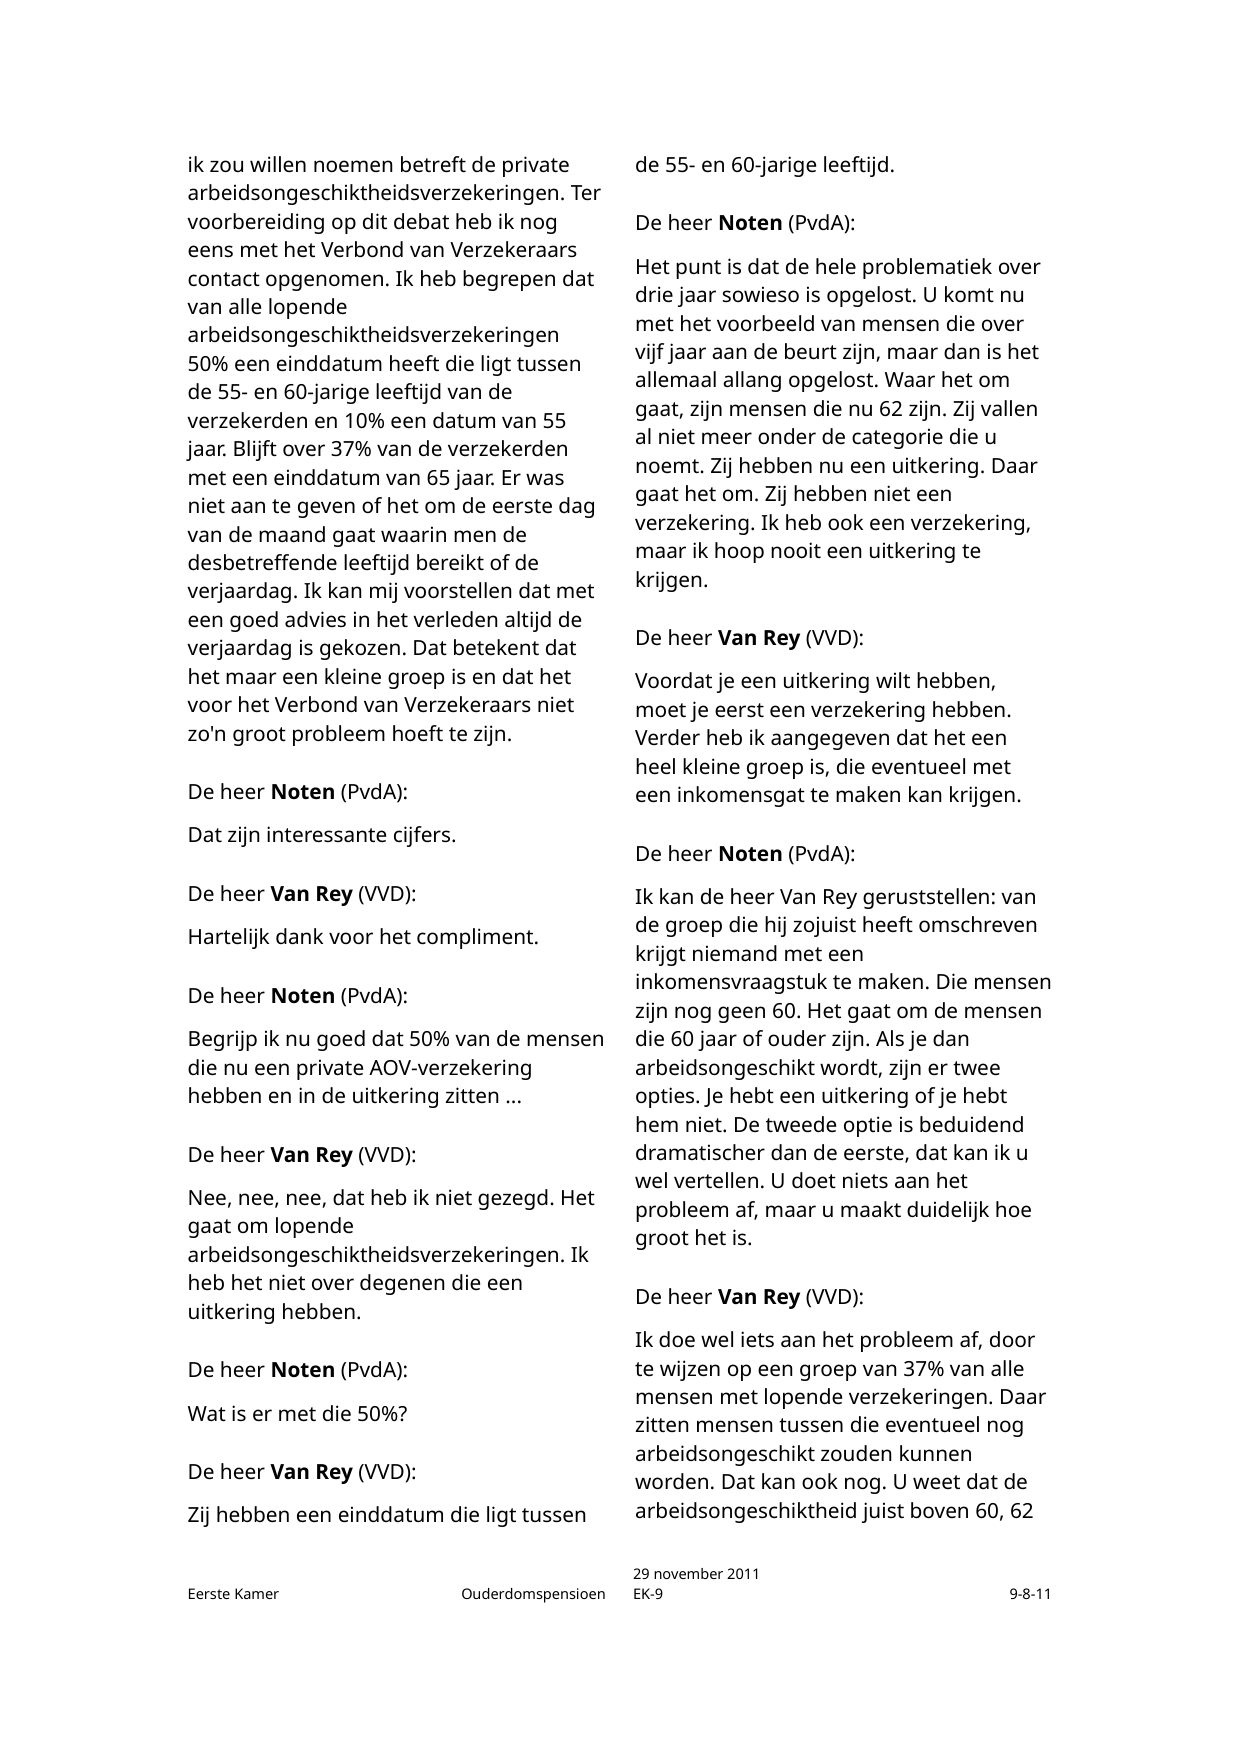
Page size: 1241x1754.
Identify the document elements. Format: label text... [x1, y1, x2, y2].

text De heer Van Rey (VVD): [187, 879, 605, 907]
text de 55- en 60-jarige leeftijd. [635, 150, 1053, 178]
text De heer Noten (PvdA): [187, 981, 605, 1009]
text De heer Van Rey (VVD): [635, 623, 1053, 652]
text Begrijp ik nu goed dat 50% van de mensen die nu een private AOV-verzekering hebben en in de uitkering zitten ... [187, 1024, 605, 1110]
text De heer Noten (PvdA): [635, 839, 1053, 867]
text De heer Noten (PvdA): [187, 777, 605, 806]
text De heer Noten (PvdA): [187, 1355, 605, 1384]
text Zij hebben een einddatum die ligt tussen [187, 1501, 605, 1529]
text De heer Van Rey (VVD): [635, 1282, 1053, 1310]
text De heer Van Rey (VVD): [187, 1457, 605, 1486]
text Hartelijk dank voor het compliment. [187, 922, 605, 951]
text ik zou willen noemen betreft de private arbeidsongeschiktheidsverzekeringen. Ter voorbereiding op dit debat heb ik nog eens met het Verbond van Verzekeraars contact opgenomen. Ik heb begrepen dat van alle lopende arbeidsongeschiktheidsverzekeringen 50% een einddatum heeft die ligt tussen de 55- en 60-jarige leeftijd van de verzekerden en 10% een datum van 55 jaar. Blijft over 37% van de verzekerden met een einddatum van 65 jaar. Er was niet aan te geven of het om de eerste dag van de maand gaat waarin men de desbetreffende leeftijd bereikt of de verjaardag. Ik kan mij voorstellen dat met een goed advies in het verleden altijd de verjaardag is gekozen. Dat betekent dat het maar een kleine groep is en dat het voor het Verbond van Verzekeraars niet zo'n groot probleem hoeft te zijn. [187, 150, 605, 747]
text Ik doe wel iets aan het probleem af, door te wijzen op een groep van 37% van alle mensen met lopende verzekeringen. Daar zitten mensen tussen die eventueel nog arbeidsongeschikt zouden kunnen worden. Dat kan ook nog. U weet dat de arbeidsongeschiktheid juist boven 60, 62 [635, 1325, 1053, 1524]
text De heer Van Rey (VVD): [187, 1140, 605, 1168]
text Ik kan de heer Van Rey geruststellen: van de groep die hij zojuist heeft omschreven krijgt niemand met een inkomensvraagstuk te maken. Die mensen zijn nog geen 60. Het gaat om de mensen die 60 jaar of ouder zijn. Als je dan arbeidsongeschikt wordt, zijn er twee opties. Je hebt een uitkering of je hebt hem niet. De tweede optie is beduidend dramatischer dan de eerste, dat kan ik u wel vertellen. U doet niets aan het probleem af, maar u maakt duidelijk hoe groot het is. [635, 882, 1053, 1252]
text Nee, nee, nee, dat heb ik niet gezegd. Het gaat om lopende arbeidsongeschiktheidsverzekeringen. Ik heb het niet over degenen die een uitkering hebben. [187, 1183, 605, 1325]
text Het punt is dat de hele problematiek over drie jaar sowieso is opgelost. U komt nu met het voorbeeld van mensen die over vijf jaar aan de beurt zijn, maar dan is het allemaal allang opgelost. Waar het om gaat, zijn mensen die nu 62 zijn. Zij vallen al niet meer onder de categorie die u noemt. Zij hebben nu een uitkering. Daar gaat het om. Zij hebben niet een verzekering. Ik heb ook een verzekering, maar ik hoop nooit een uitkering te krijgen. [635, 252, 1053, 593]
text Wat is er met die 50%? [187, 1399, 605, 1427]
text De heer Noten (PvdA): [635, 208, 1053, 237]
text Dat zijn interessante cijfers. [187, 821, 605, 849]
text Voordat je een uitkering wilt hebben, moet je eerst een verzekering hebben. Verder heb ik aangegeven dat het een heel kleine groep is, die eventueel met een inkomensgat te maken kan krijgen. [635, 667, 1053, 809]
